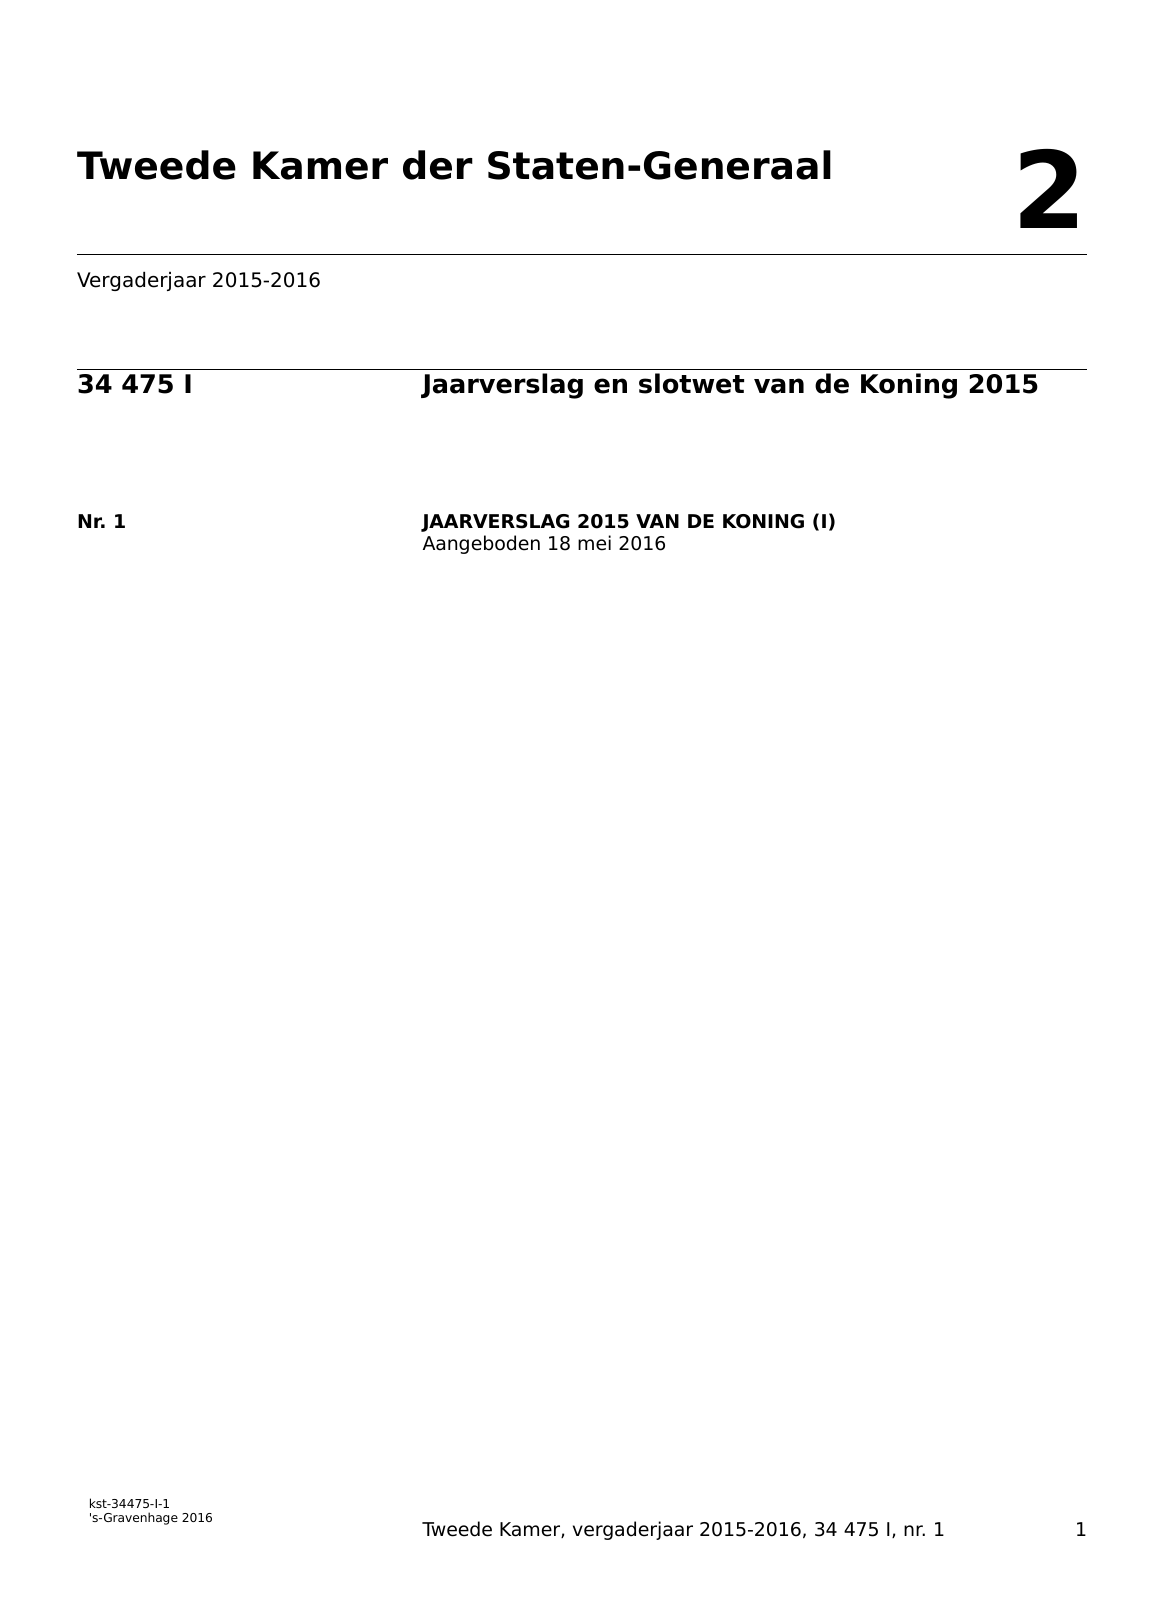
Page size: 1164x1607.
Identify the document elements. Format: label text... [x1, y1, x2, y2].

text kst-34475-I-1 [88, 1497, 323, 1511]
table_header 2 [886, 130, 1087, 254]
text 's-Gravenhage 2016 [88, 1511, 323, 1525]
table_cell Vergaderjaar 2015-2016 [77, 255, 1087, 369]
text Aangeboden 18 mei 2016 [422, 532, 1087, 554]
table_header Tweede Kamer der Staten-Generaal [77, 130, 886, 254]
subtitle Nr. 1 JAARVERSLAG 2015 VAN DE KONING (I) [77, 511, 1087, 532]
subtitle 34 475 I Jaarverslag en slotwet van de Koning 2015 [77, 370, 1087, 399]
